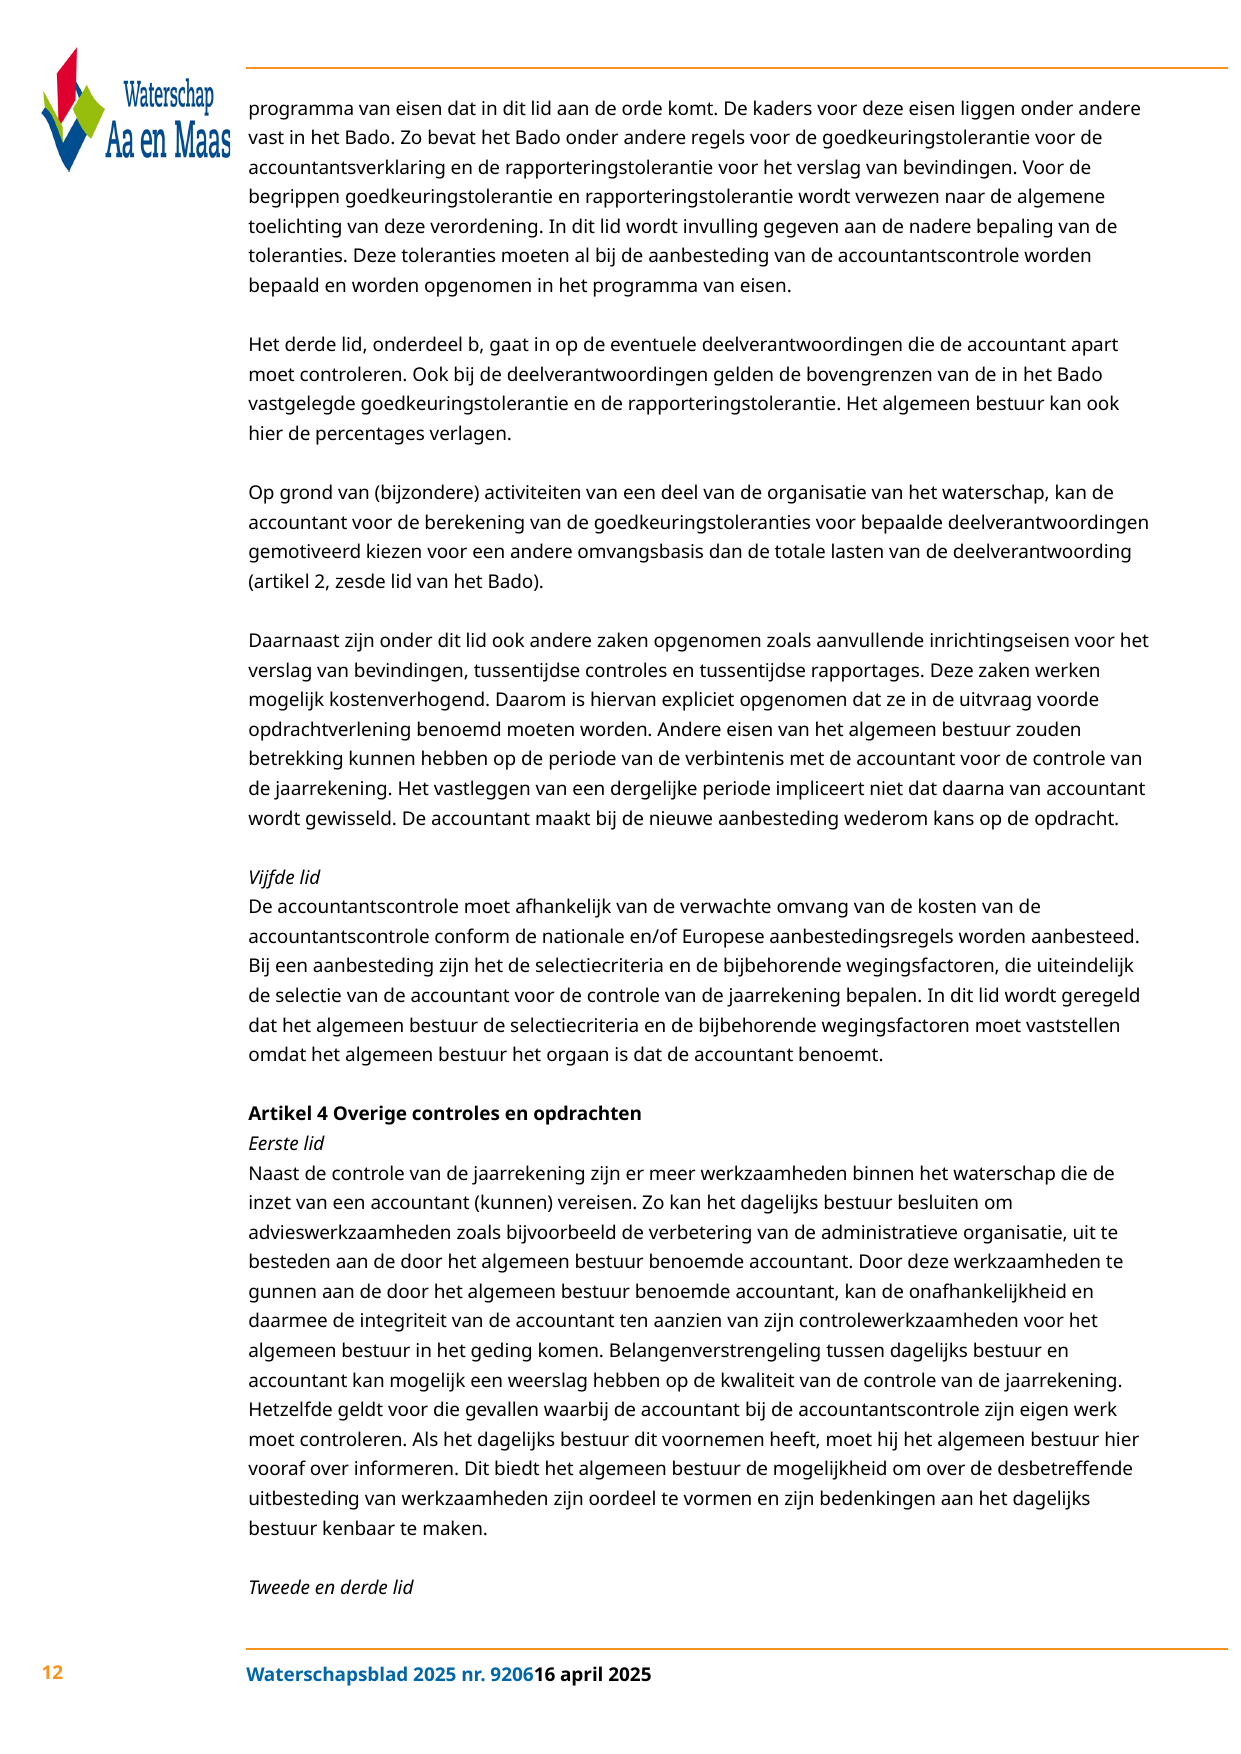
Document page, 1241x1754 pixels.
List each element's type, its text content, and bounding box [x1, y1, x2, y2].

text Vijfde lid [248, 864, 1152, 890]
text Tweede en derde lid [248, 1574, 1152, 1600]
text Eerste lid [248, 1130, 1152, 1156]
picture [41, 47, 231, 172]
text De accountantscontrole moet afhankelijk van de verwachte omvang van de kosten van de accountantscontrole conform de nationale en/of Europese aanbestedingsregels worden aanbesteed. Bij een aanbesteding zijn het de selectiecriteria en de bijbehorende wegingsfactoren, die uiteindelijk de selectie van de accountant voor de controle van de jaarrekening bepalen. In dit lid wordt geregeld dat het algemeen bestuur de selectiecriteria en de bijbehorende wegingsfactoren moet vaststellen omdat het algemeen bestuur het orgaan is dat de accountant benoemt. [248, 893, 1152, 1067]
text Op grond van (bijzondere) activiteiten van een deel van de organisatie van het waterschap, kan de accountant voor de berekening van de goedkeuringstoleranties voor bepaalde deelverantwoordingen gemotiveerd kiezen voor een andere omvangsbasis dan de totale lasten van de deelverantwoording (artikel 2, zesde lid van het Bado). [248, 479, 1152, 594]
text Daarnaast zijn onder dit lid ook andere zaken opgenomen zoals aanvullende inrichtingseisen voor het verslag van bevindingen, tussentijdse controles en tussentijdse rapportages. Deze zaken werken mogelijk kostenverhogend. Daarom is hiervan expliciet opgenomen dat ze in de uitvraag voorde opdrachtverlening benoemd moeten worden. Andere eisen van het algemeen bestuur zouden betrekking kunnen hebben op de periode van de verbintenis met de accountant voor de controle van de jaarrekening. Het vastleggen van een dergelijke periode impliceert niet dat daarna van accountant wordt gewisseld. De accountant maakt bij de nieuwe aanbesteding wederom kans op de opdracht. [248, 627, 1152, 831]
text Naast de controle van de jaarrekening zijn er meer werkzaamheden binnen het waterschap die de inzet van een accountant (kunnen) vereisen. Zo kan het dagelijks bestuur besluiten om advieswerkzaamheden zoals bijvoorbeeld de verbetering van de administratieve organisatie, uit te besteden aan de door het algemeen bestuur benoemde accountant. Door deze werkzaamheden te gunnen aan de door het algemeen bestuur benoemde accountant, kan de onafhankelijkheid en daarmee de integriteit van de accountant ten aanzien van zijn controlewerkzaamheden voor het algemeen bestuur in het geding komen. Belangenverstrengeling tussen dagelijks bestuur en accountant kan mogelijk een weerslag hebben op de kwaliteit van de controle van de jaarrekening. Hetzelfde geldt voor die gevallen waarbij de accountant bij de accountantscontrole zijn eigen werk moet controleren. Als het dagelijks bestuur dit voornemen heeft, moet hij het algemeen bestuur hier vooraf over informeren. Dit biedt het algemeen bestuur de mogelijkheid om over de desbetreffende uitbesteding van werkzaamheden zijn oordeel te vormen en zijn bedenkingen aan het dagelijks bestuur kenbaar te maken. [248, 1160, 1152, 1541]
text programma van eisen dat in dit lid aan de orde komt. De kaders voor deze eisen liggen onder andere vast in het Bado. Zo bevat het Bado onder andere regels voor de goedkeuringstolerantie voor de accountantsverklaring en de rapporteringstolerantie voor het verslag van bevindingen. Voor de begrippen goedkeuringstolerantie en rapporteringstolerantie wordt verwezen naar de algemene toelichting van deze verordening. In dit lid wordt invulling gegeven aan de nadere bepaling van de toleranties. Deze toleranties moeten al bij de aanbesteding van de accountantscontrole worden bepaald en worden opgenomen in het programma van eisen. [248, 95, 1152, 298]
text Het derde lid, onderdeel b, gaat in op de eventuele deelverantwoordingen die de accountant apart moet controleren. Ook bij de deelverantwoordingen gelden de bovengrenzen van de in het Bado vastgelegde goedkeuringstolerantie en de rapporteringstolerantie. Het algemeen bestuur kan ook hier de percentages verlagen. [248, 331, 1152, 446]
text Artikel 4 Overige controles en opdrachten [248, 1101, 1152, 1126]
